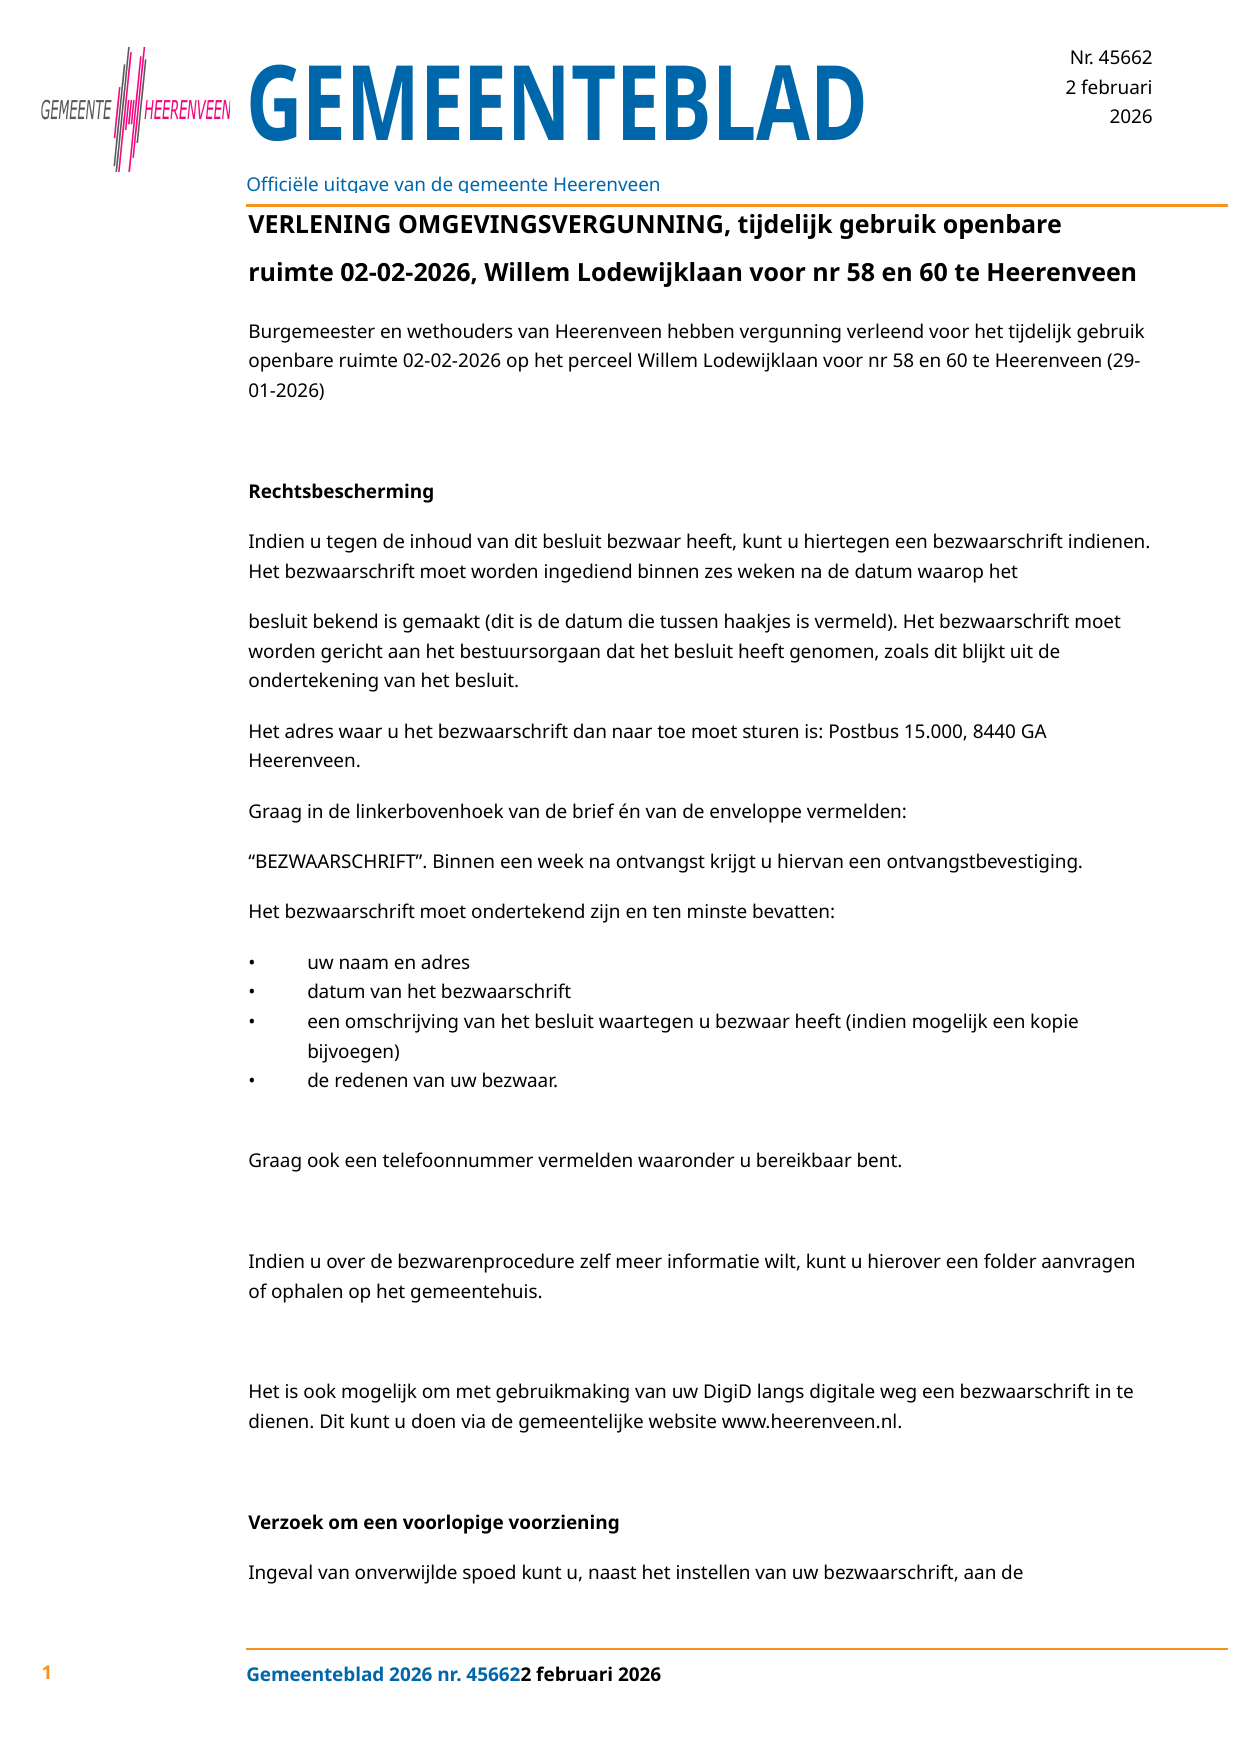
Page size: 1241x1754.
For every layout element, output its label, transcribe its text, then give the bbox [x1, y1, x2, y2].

text Het adres waar u het bezwaarschrift dan naar toe moet sturen is: Postbus 15.000, 8440 GA Heerenveen. [248, 718, 1152, 773]
text Ingeval van onverwijlde spoed kunt u, naast het instellen van uw bezwaarschrift, aan de [248, 1559, 1152, 1585]
text Graag in de linkerbovenhoek van de brief én van de enveloppe vermelden: [248, 798, 1152, 824]
text Indien u over de bezwarenprocedure zelf meer informatie wilt, kunt u hierover een folder aanvragen of ophalen op het gemeentehuis. [248, 1248, 1152, 1304]
text Verzoek om een voorlopige voorziening [248, 1509, 1152, 1535]
text VERLENING OMGEVINGSVERGUNNING, tijdelijk gebruik openbare ruimte 02-02-2026, Willem Lodewijklaan voor nr 58 en 60 te Heerenveen [248, 207, 1152, 288]
list de redenen van uw bezwaar. [248, 1067, 1152, 1093]
list datum van het bezwaarschrift [248, 979, 1152, 1004]
text “BEZWAARSCHRIFT”. Binnen een week na ontvangst krijgt u hiervan een ontvangstbevestiging. [248, 848, 1152, 874]
list uw naam en adres [248, 949, 1152, 975]
list een omschrijving van het besluit waartegen u bezwaar heeft (indien mogelijk een kopie bijvoegen) [248, 1008, 1152, 1064]
picture [41, 47, 231, 172]
text Het is ook mogelijk om met gebruikmaking van uw DigiD langs digitale weg een bezwaarschrift in te dienen. Dit kunt u doen via de gemeentelijke website www.heerenveen.nl. [248, 1379, 1152, 1434]
text Burgemeester en wethouders van Heerenveen hebben vergunning verleend voor het tijdelijk gebruik openbare ruimte 02-02-2026 op het perceel Willem Lodewijklaan voor nr 58 en 60 te Heerenveen (29-01-2026) [248, 318, 1152, 403]
text Indien u tegen de inhoud van dit besluit bezwaar heeft, kunt u hiertegen een bezwaarschrift indienen. Het bezwaarschrift moet worden ingediend binnen zes weken na de datum waarop het [248, 528, 1152, 584]
text Het bezwaarschrift moet ondertekend zijn en ten minste bevatten: [248, 899, 1152, 924]
text Graag ook een telefoonnummer vermelden waaronder u bereikbaar bent. [248, 1147, 1152, 1173]
text Rechtsbescherming [248, 478, 1152, 504]
text besluit bekend is gemaakt (dit is de datum die tussen haakjes is vermeld). Het bezwaarschrift moet worden gericht aan het bestuursorgaan dat het besluit heeft genomen, zoals dit blijkt uit de ondertekening van het besluit. [248, 608, 1152, 693]
